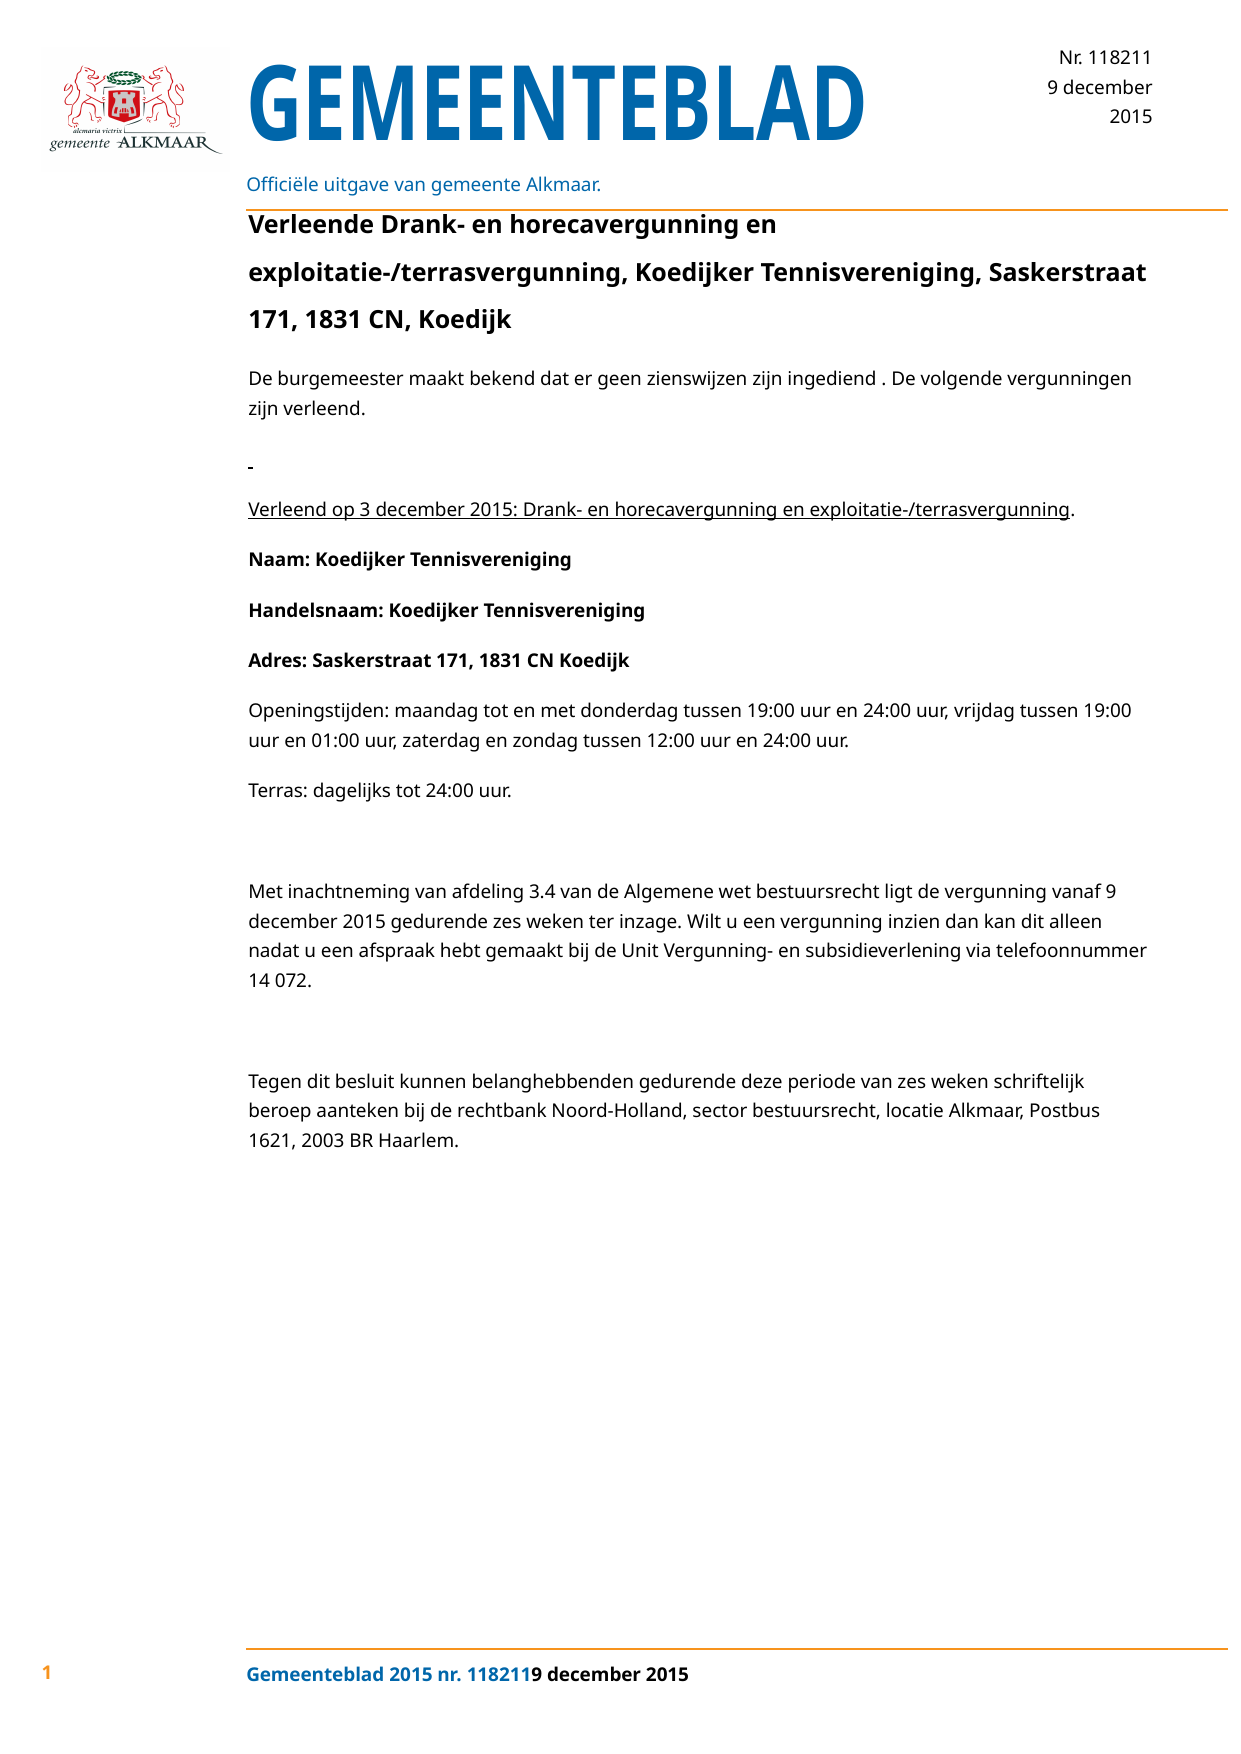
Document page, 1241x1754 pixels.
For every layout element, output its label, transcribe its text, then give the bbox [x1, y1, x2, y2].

text De burgemeester maakt bekend dat er geen zienswijzen zijn ingediend . De volgende vergunningen zijn verleend. [248, 366, 1152, 421]
text Met inachtneming van afdeling 3.4 van de Algemene wet bestuursrecht ligt de vergunning vanaf 9 december 2015 gedurende zes weken ter inzage. Wilt u een vergunning inzien dan kan dit alleen nadat u een afspraak hebt gemaakt bij de Unit Vergunning- en subsidieverlening via telefoonnummer 14 072. [248, 878, 1152, 993]
picture [41, 47, 231, 172]
text Handelsnaam: Koedijker Tennisvereniging [248, 597, 1152, 622]
text Adres: Saskerstraat 171, 1831 CN Koedijk [248, 647, 1152, 673]
text Tegen dit besluit kunnen belanghebbenden gedurende deze periode van zes weken schriftelijk beroep aanteken bij de rechtbank Noord-Holland, sector bestuursrecht, locatie Alkmaar, Postbus 1621, 2003 BR Haarlem. [248, 1068, 1152, 1153]
text Terras: dagelijks tot 24:00 uur. [248, 778, 1152, 803]
text Verleende Drank- en horecavergunning en exploitatie-/terrasvergunning, Koedijker Tennisvereniging, Saskerstraat 171, 1831 CN, Koedijk [248, 211, 1152, 336]
text Openingstijden: maandag tot en met donderdag tussen 19:00 uur en 24:00 uur, vrijdag tussen 19:00 uur en 01:00 uur, zaterdag en zondag tussen 12:00 uur en 24:00 uur. [248, 698, 1152, 753]
text Naam: Koedijker Tennisvereniging [248, 546, 1152, 572]
text Verleend op 3 december 2015: Drank- en horecavergunning en exploitatie-/terrasvergunning. [248, 496, 1152, 522]
